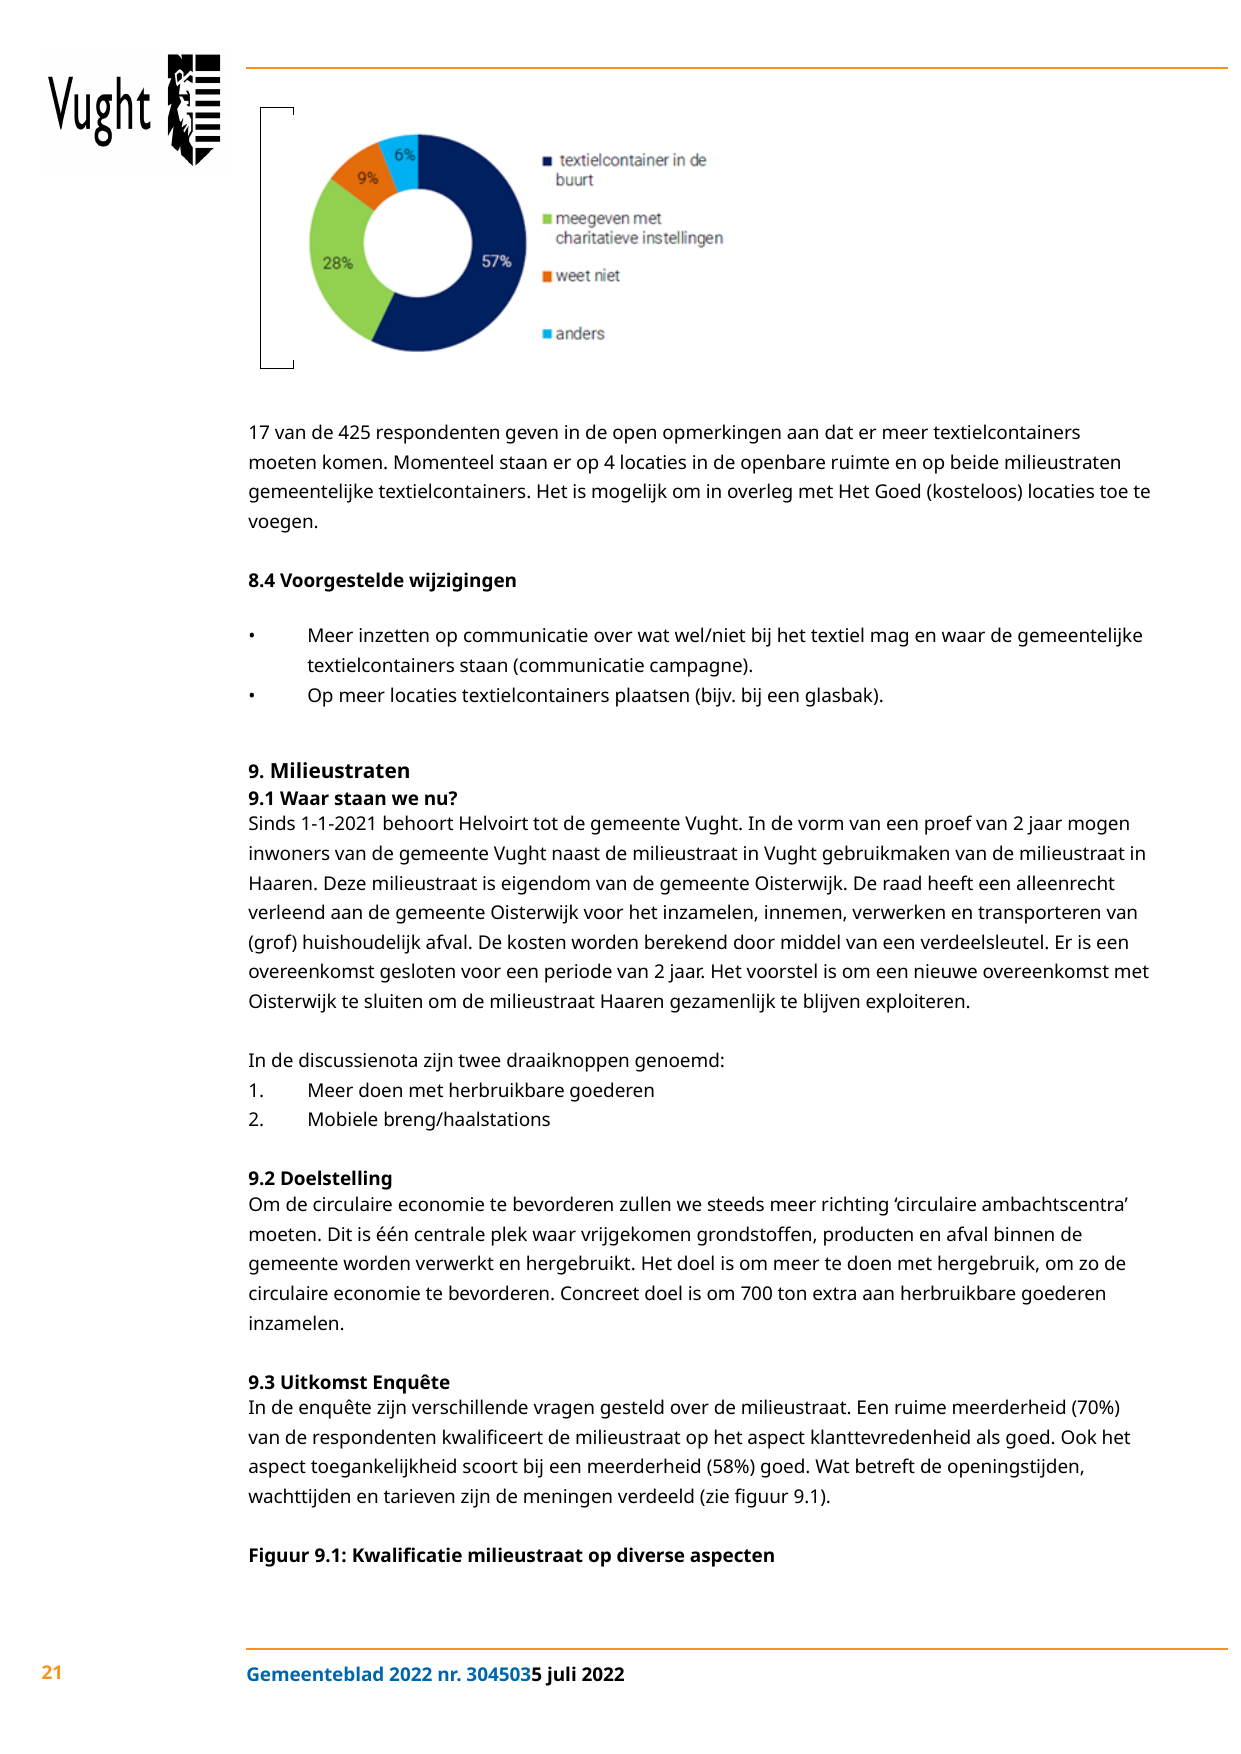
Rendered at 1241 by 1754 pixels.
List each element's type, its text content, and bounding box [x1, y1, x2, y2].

text In de enquête zijn verschillende vragen gesteld over de milieustraat. Een ruime meerderheid (70%) van de respondenten kwalificeert de milieustraat op het aspect klanttevredenheid als goed. Ook het aspect toegankelijkheid scoort bij een meerderheid (58%) goed. Wat betreft de openingstijden, wachttijden en tarieven zijn de meningen verdeeld (zie figuur 9.1). [248, 1394, 1152, 1509]
picture [41, 47, 231, 172]
text Figuur 9.1: Kwalificatie milieustraat op diverse aspecten [248, 1542, 1152, 1568]
picture [268, 115, 742, 360]
text Sinds 1-1-2021 behoort Helvoirt tot de gemeente Vught. In de vorm van een proef van 2 jaar mogen inwoners van de gemeente Vught naast de milieustraat in Vught gebruikmaken van de milieustraat in Haaren. Deze milieustraat is eigendom van de gemeente Oisterwijk. De raad heeft een alleenrecht verleend aan de gemeente Oisterwijk voor het inzamelen, innemen, verwerken en transporteren van (grof) huishoudelijk afval. De kosten worden berekend door middel van een verdeelsleutel. Er is een overeenkomst gesloten voor een periode van 2 jaar. Het voorstel is om een nieuwe overeenkomst met Oisterwijk te sluiten om de milieustraat Haaren gezamenlijk te blijven exploiteren. [248, 811, 1152, 1014]
text 9. Milieustraten [248, 756, 1152, 785]
text In de discussienota zijn twee draaiknoppen genoemd: [248, 1047, 1152, 1073]
text Om de circulaire economie te bevorderen zullen we steeds meer richting ‘circulaire ambachtscentra’ moeten. Dit is één centrale plek waar vrijgekomen grondstoffen, producten en afval binnen de gemeente worden verwerkt en hergebruikt. Het doel is om meer te doen met hergebruik, om zo de circulaire economie te bevorderen. Concreet doel is om 700 ton extra aan herbruikbare goederen inzamelen. [248, 1191, 1152, 1335]
text 9.2 Doelstelling [248, 1166, 1152, 1191]
text 9.3 Uitkomst Enquête [248, 1369, 1152, 1394]
text 9.1 Waar staan we nu? [248, 785, 1152, 811]
text 17 van de 425 respondenten geven in de open opmerkingen aan dat er meer textielcontainers moeten komen. Momenteel staan er op 4 locaties in de openbare ruimte en op beide milieustraten gemeentelijke textielcontainers. Het is mogelijk om in overleg met Het Goed (kosteloos) locaties toe te voegen. [248, 419, 1152, 534]
text 8.4 Voorgestelde wijzigingen [248, 567, 1152, 593]
table_header Meer inzetten op communicatie over wat wel/niet bij het textiel mag en waar de gemeentelijke textielcontainers staan (communicatie campagne). Op meer locaties textielcontainers plaatsen (bijv. bij een glasbak). [248, 623, 1152, 708]
list Meer doen met herbruikbare goederen [248, 1077, 1152, 1103]
list Mobiele breng/haalstations [248, 1106, 1152, 1132]
